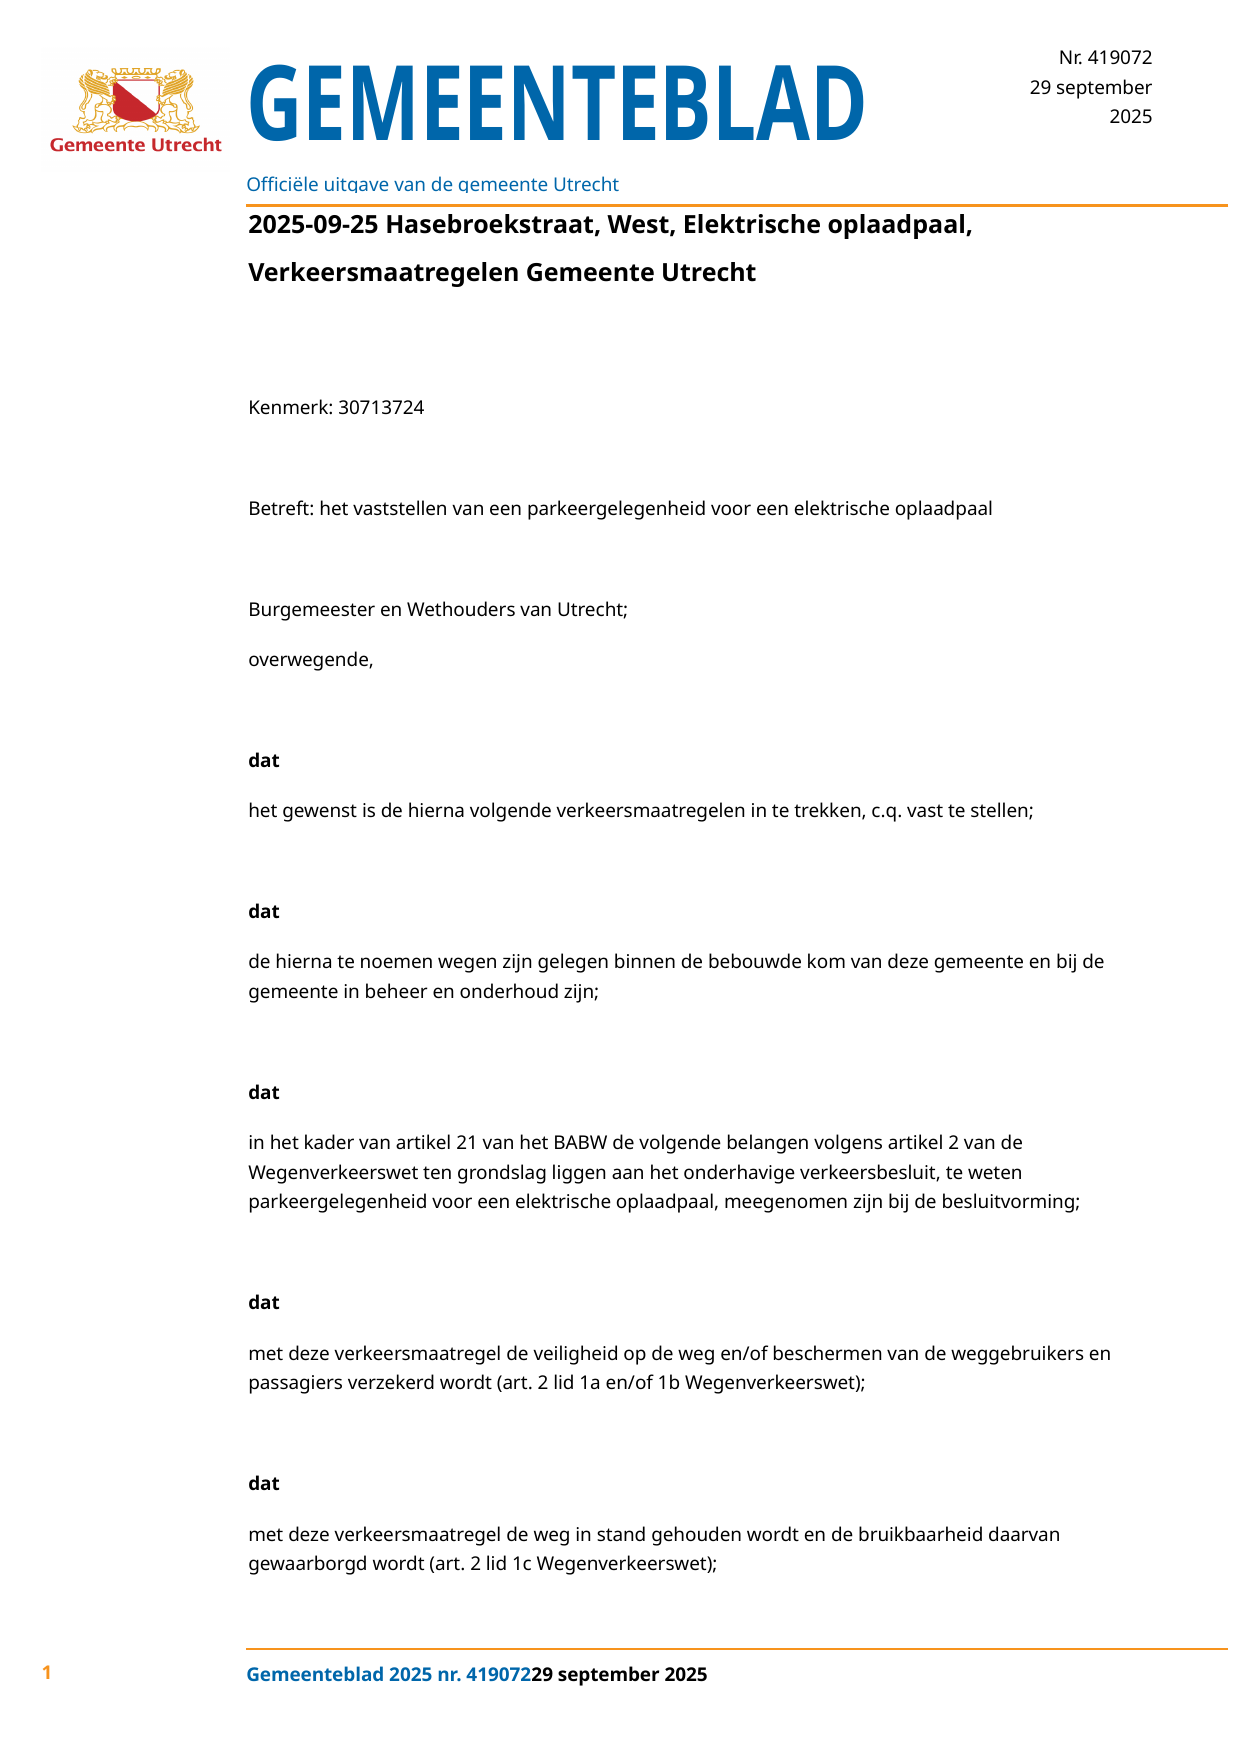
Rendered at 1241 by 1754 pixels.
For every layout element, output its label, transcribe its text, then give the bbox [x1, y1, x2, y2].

text Betreft: het vaststellen van een parkeergelegenheid voor een elektrische oplaadpaal [248, 495, 1152, 521]
text in het kader van artikel 21 van het BABW de volgende belangen volgens artikel 2 van de Wegenverkeerswet ten grondslag liggen aan het onderhavige verkeersbesluit, te weten parkeergelegenheid voor een elektrische oplaadpaal, meegenomen zijn bij de besluitvorming; [248, 1129, 1152, 1214]
text dat [248, 1289, 1152, 1315]
picture [41, 47, 231, 172]
text dat [248, 898, 1152, 924]
text met deze verkeersmaatregel de weg in stand gehouden wordt en de bruikbaarheid daarvan gewaarborgd wordt (art. 2 lid 1c Wegenverkeerswet); [248, 1521, 1152, 1576]
text Kenmerk: 30713724 [248, 394, 1152, 420]
text overwegende, [248, 646, 1152, 672]
text dat [248, 1470, 1152, 1496]
text met deze verkeersmaatregel de veiligheid op de weg en/of beschermen van de weggebruikers en passagiers verzekerd wordt (art. 2 lid 1a en/of 1b Wegenverkeerswet); [248, 1340, 1152, 1395]
text Burgemeester en Wethouders van Utrecht; [248, 596, 1152, 621]
text het gewenst is de hierna volgende verkeersmaatregelen in te trekken, c.q. vast te stellen; [248, 797, 1152, 823]
text dat [248, 1079, 1152, 1105]
text 2025-09-25 Hasebroekstraat, West, Elektrische oplaadpaal, Verkeersmaatregelen Gemeente Utrecht [248, 207, 1152, 288]
text dat [248, 747, 1152, 773]
text de hierna te noemen wegen zijn gelegen binnen de bebouwde kom van deze gemeente en bij de gemeente in beheer en onderhoud zijn; [248, 949, 1152, 1004]
